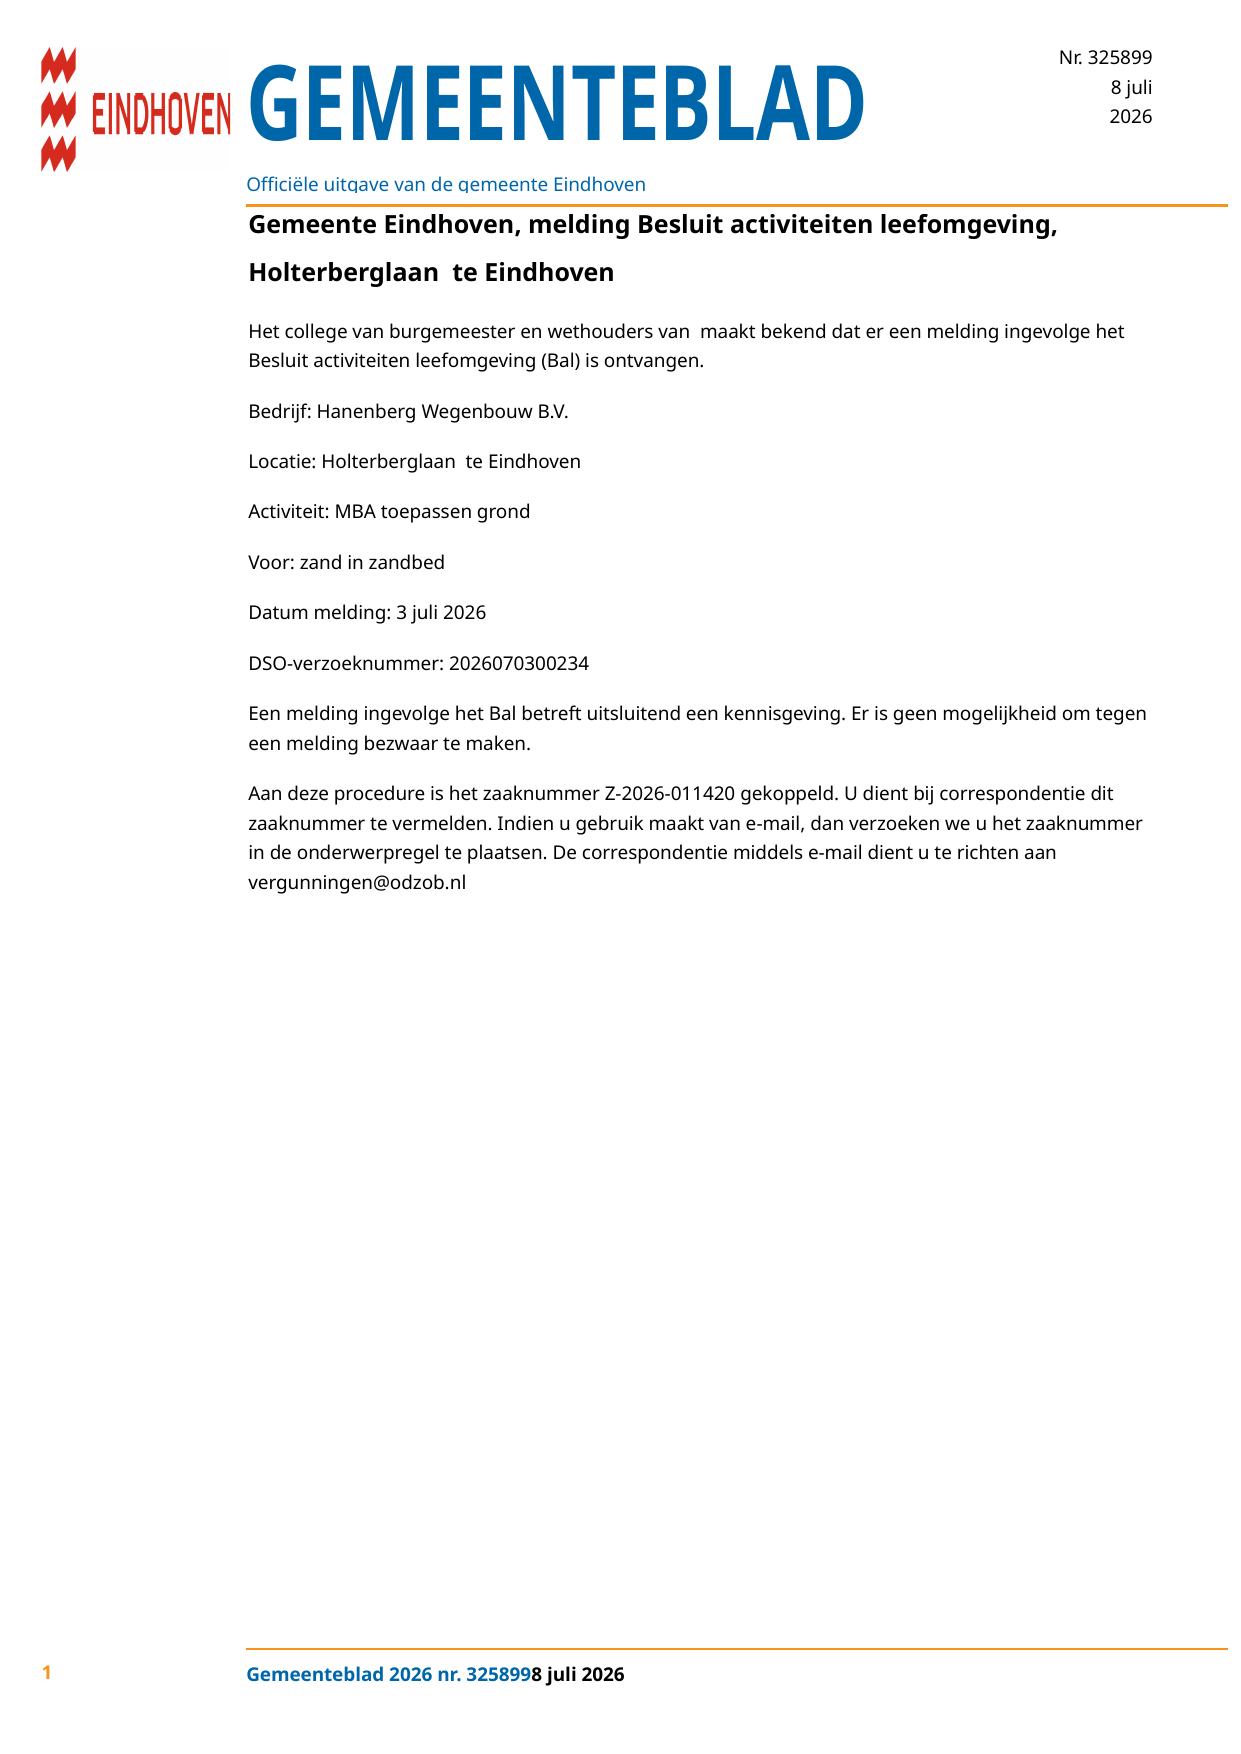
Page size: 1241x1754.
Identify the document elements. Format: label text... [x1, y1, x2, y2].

text Datum melding: 3 juli 2026 [248, 599, 1152, 625]
text DSO-verzoeknummer: 2026070300234 [248, 650, 1152, 676]
text Locatie: Holterberglaan ​​ te ​Eindhoven [248, 448, 1152, 474]
picture [41, 47, 231, 172]
text Bedrijf: Hanenberg Wegenbouw B.V. [248, 398, 1152, 424]
text Gemeente Eindhoven​, melding Besluit activiteiten leefomgeving, Holterberglaan​ ​​ te ​Eindhoven [248, 207, 1152, 288]
text Het college van burgemeester en wethouders van ​ maakt bekend dat er een melding ingevolge het Besluit activiteiten leefomgeving (Bal) is ontvangen. [248, 318, 1152, 373]
text Aan deze procedure is het zaaknummer Z-2026-011420 gekoppeld. U dient bij correspondentie dit zaaknummer te vermelden. Indien u gebruik maakt van e-mail, dan verzoeken we u het zaaknummer in de onderwerpregel te plaatsen. De correspondentie middels e-mail dient u te richten aan vergunningen@odzob.nl [248, 780, 1152, 895]
text Activiteit: MBA toepassen grond [248, 499, 1152, 524]
text Een melding ingevolge het Bal betreft uitsluitend een kennisgeving. Er is geen mogelijkheid om tegen een melding bezwaar te maken. [248, 700, 1152, 756]
text Voor: zand in zandbed [248, 549, 1152, 575]
